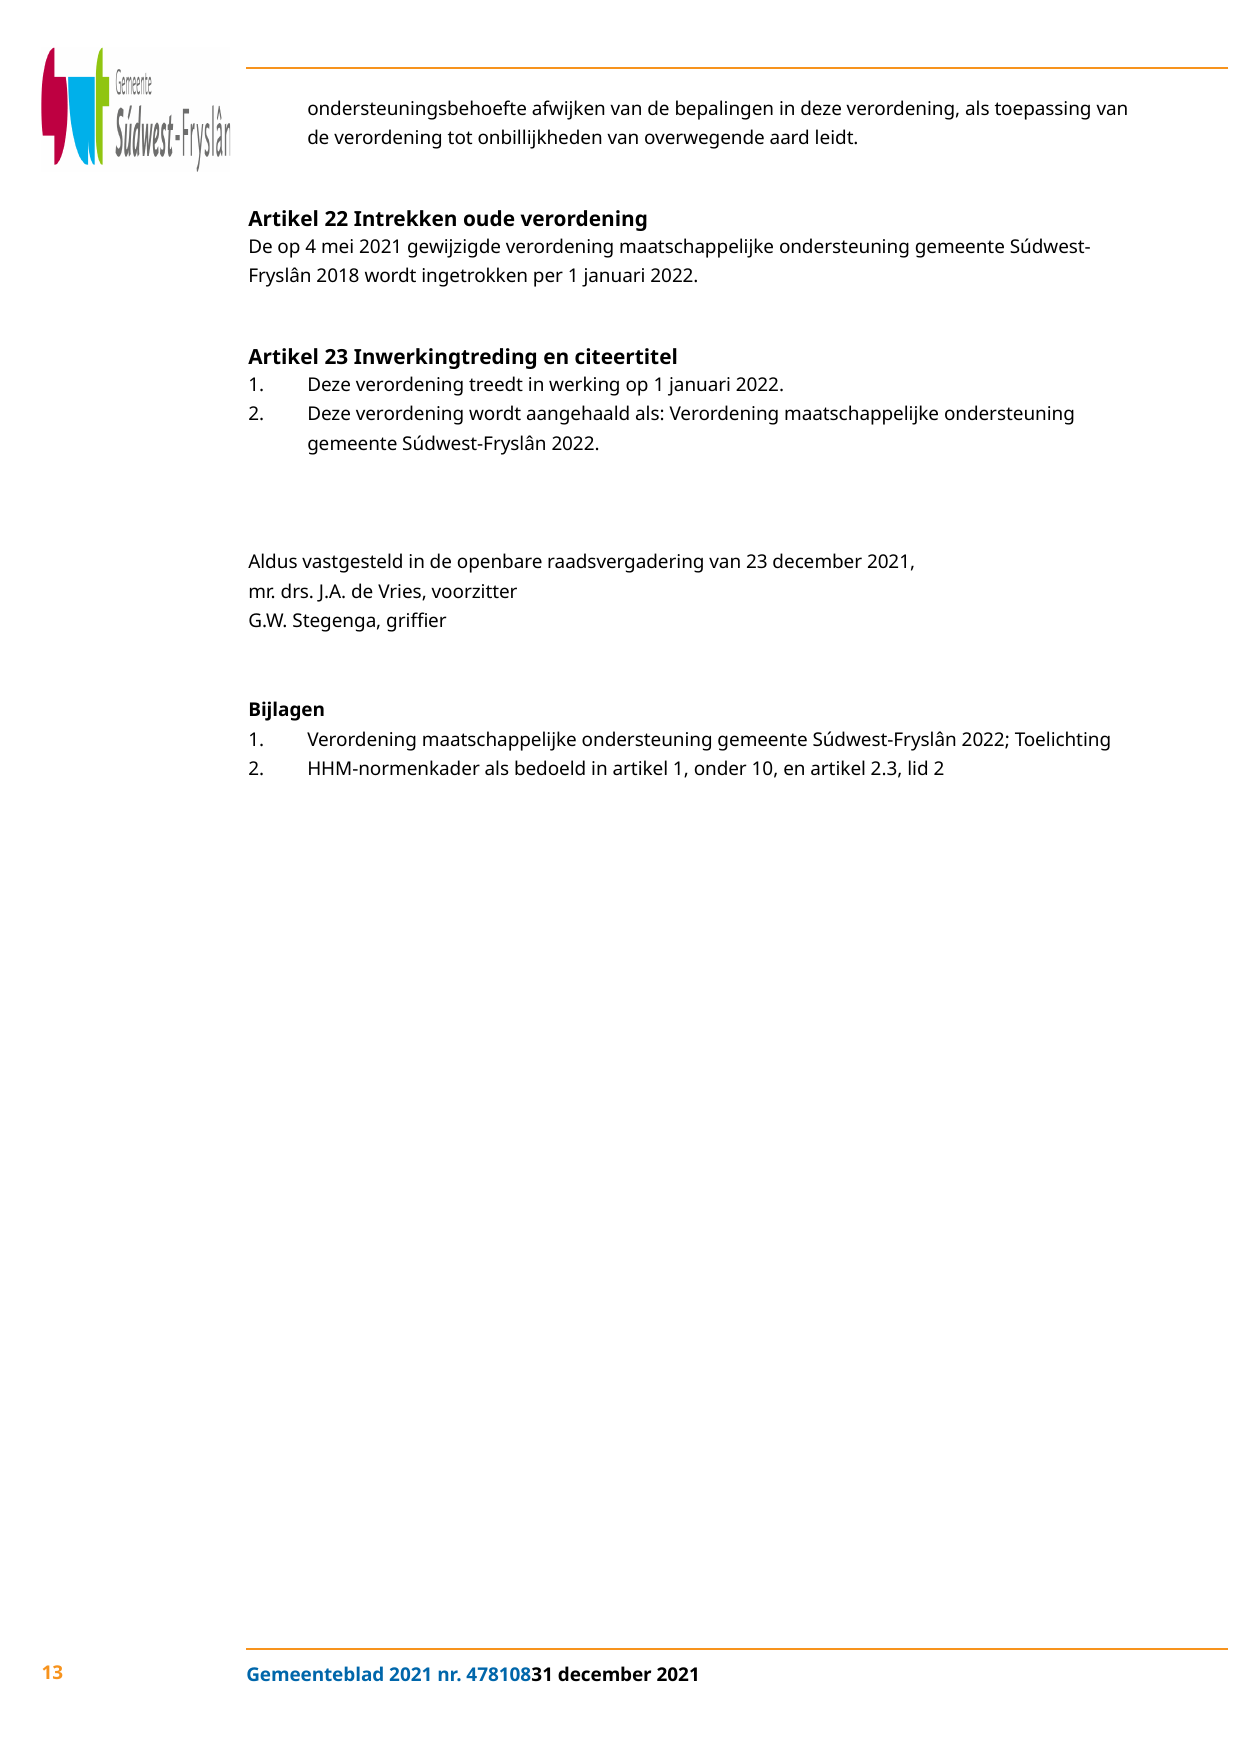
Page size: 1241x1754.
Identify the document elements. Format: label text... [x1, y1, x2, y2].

text mr. drs. J.A. de Vries, voorzitter [248, 578, 1152, 604]
list HHM-normenkader als bedoeld in artikel 1, onder 10, en artikel 2.3, lid 2 [248, 755, 1152, 781]
text Aldus vastgesteld in de openbare raadsvergadering van 23 december 2021, [248, 548, 1152, 574]
list ondersteuningsbehoefte afwijken van de bepalingen in deze verordening, als toepassing van de verordening tot onbillijkheden van overwegende aard leidt. [248, 95, 1152, 150]
text Artikel 23 Inwerkingtreding en citeertitel [248, 342, 1152, 371]
list Deze verordening wordt aangehaald als: Verordening maatschappelijke ondersteuning gemeente Súdwest-Fryslân 2022. [248, 400, 1152, 456]
picture [41, 47, 231, 172]
list Deze verordening treedt in werking op 1 januari 2022. [248, 371, 1152, 397]
text Artikel 22 Intrekken oude verordening [248, 204, 1152, 233]
text Bijlagen [248, 696, 1152, 722]
text De op 4 mei 2021 gewijzigde verordening maatschappelijke ondersteuning gemeente Súdwest-Fryslân 2018 wordt ingetrokken per 1 januari 2022. [248, 233, 1152, 288]
text G.W. Stegenga, griffier [248, 607, 1152, 633]
list Verordening maatschappelijke ondersteuning gemeente Súdwest-Fryslân 2022; Toelichting [248, 726, 1152, 752]
